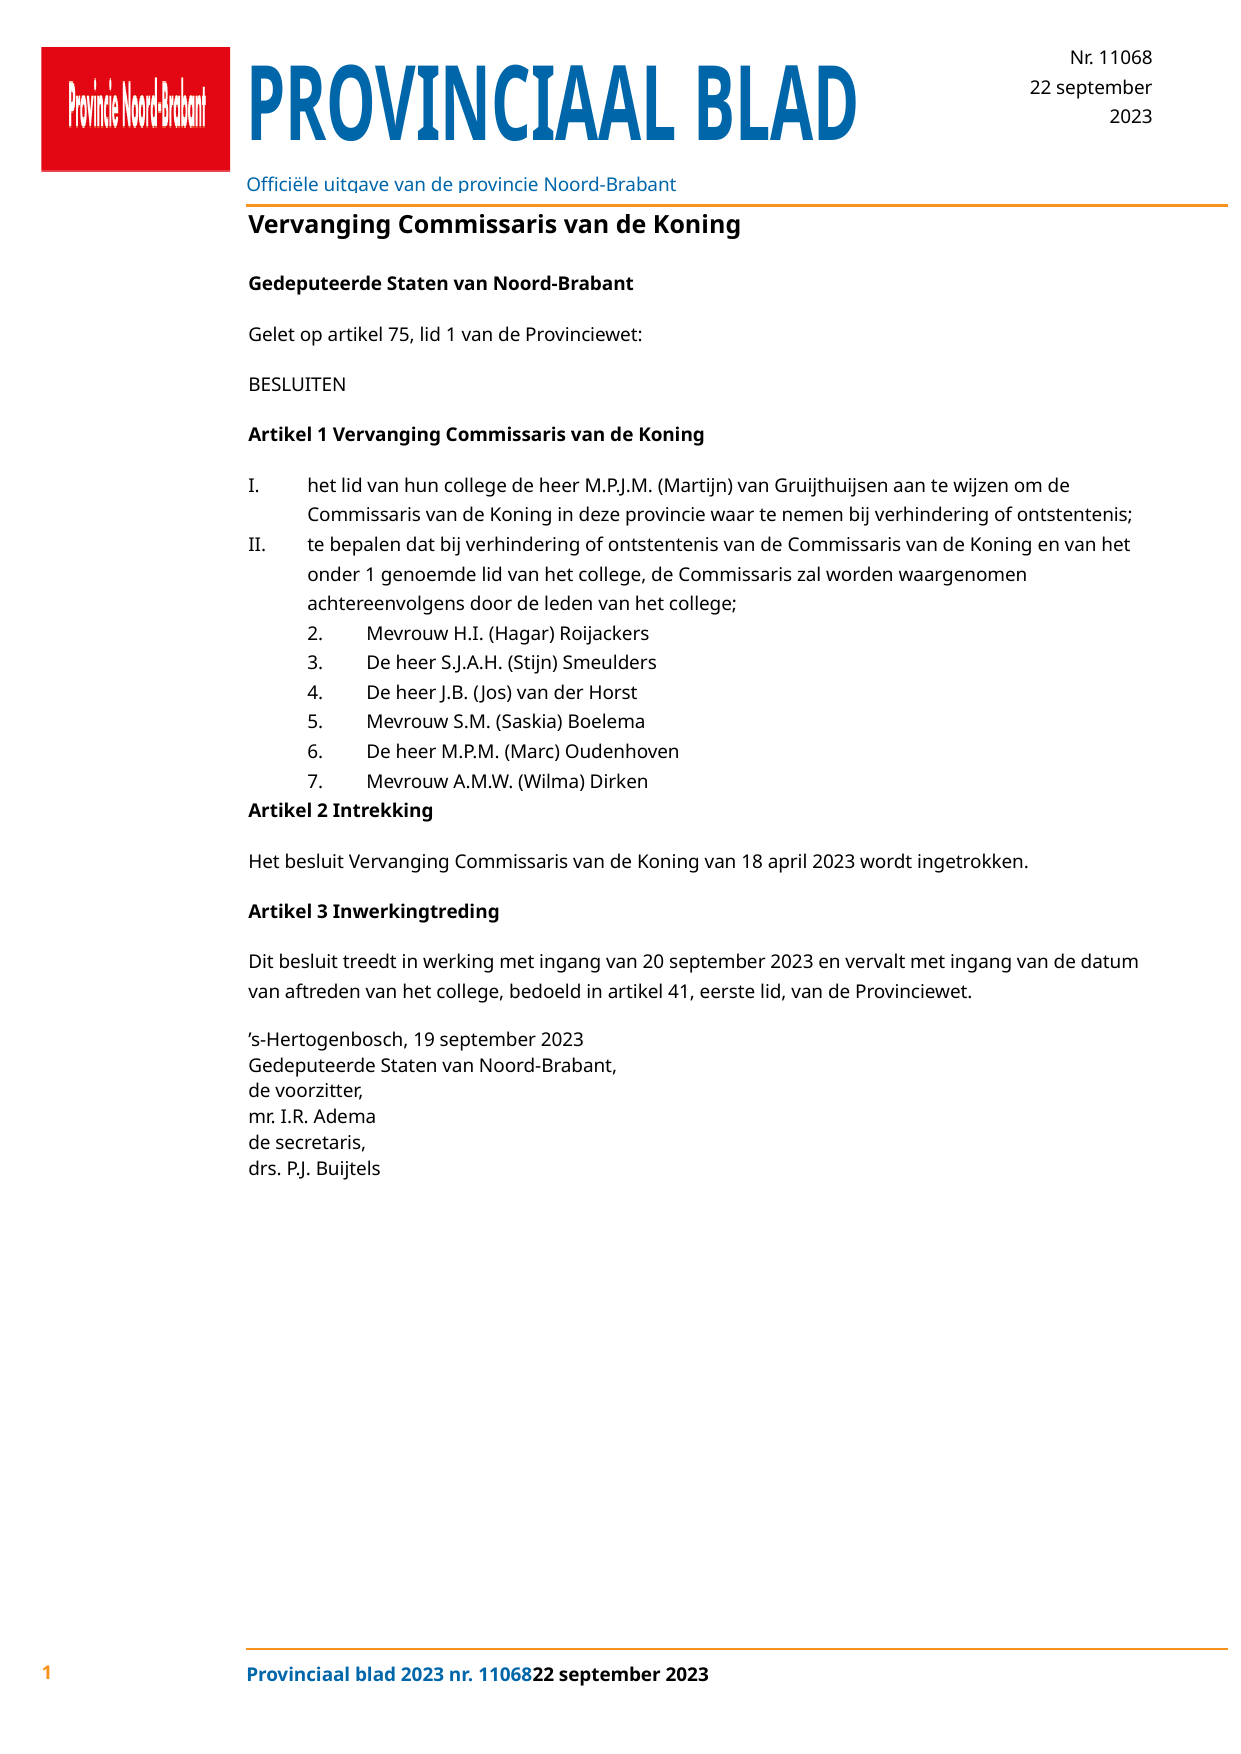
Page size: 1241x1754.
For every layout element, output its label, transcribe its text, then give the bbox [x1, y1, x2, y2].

list Mevrouw A.M.W. (Wilma) Dirken [307, 768, 1152, 793]
picture [41, 47, 231, 172]
text de voorzitter, [248, 1077, 1152, 1103]
text mr. I.R. Adema [248, 1103, 1152, 1129]
text Gedeputeerde Staten van Noord-Brabant, [248, 1052, 1152, 1077]
text de secretaris, [248, 1129, 1152, 1155]
text BESLUITEN [248, 371, 1152, 397]
text Artikel 2 Intrekking [248, 797, 1152, 823]
list Mevrouw H.I. (Hagar) Roijackers [307, 620, 1152, 646]
text ’s-Hertogenbosch, 19 september 2023 [248, 1026, 1152, 1052]
list Mevrouw S.M. (Saskia) Boelema [307, 709, 1152, 734]
text Artikel 3 Inwerkingtreding [248, 898, 1152, 924]
list De heer J.B. (Jos) van der Horst [307, 679, 1152, 705]
text Dit besluit treedt in werking met ingang van 20 september 2023 en vervalt met ingang van de datum van aftreden van het college, bedoeld in artikel 41, eerste lid, van de Provinciewet. [248, 949, 1152, 1004]
text Gedeputeerde Staten van Noord-Brabant [248, 270, 1152, 296]
text Vervanging Commissaris van de Koning [248, 207, 1152, 241]
list het lid van hun college de heer M.P.J.M. (Martijn) van Gruijthuijsen aan te wijzen om de Commissaris van de Koning in deze provincie waar te nemen bij verhindering of ontstentenis; [248, 472, 1152, 527]
list De heer M.P.M. (Marc) Oudenhoven [307, 738, 1152, 764]
list De heer S.J.A.H. (Stijn) Smeulders [307, 649, 1152, 675]
text Het besluit Vervanging Commissaris van de Koning van 18 april 2023 wordt ingetrokken. [248, 848, 1152, 873]
text drs. P.J. Buijtels [248, 1155, 1152, 1180]
text Gelet op artikel 75, lid 1 van de Provinciewet: [248, 321, 1152, 346]
list te bepalen dat bij verhindering of ontstentenis van de Commissaris van de Koning en van het onder 1 genoemde lid van het college, de Commissaris zal worden waargenomen achtereenvolgens door de leden van het college; [248, 531, 1152, 616]
text Artikel 1 Vervanging Commissaris van de Koning [248, 422, 1152, 447]
